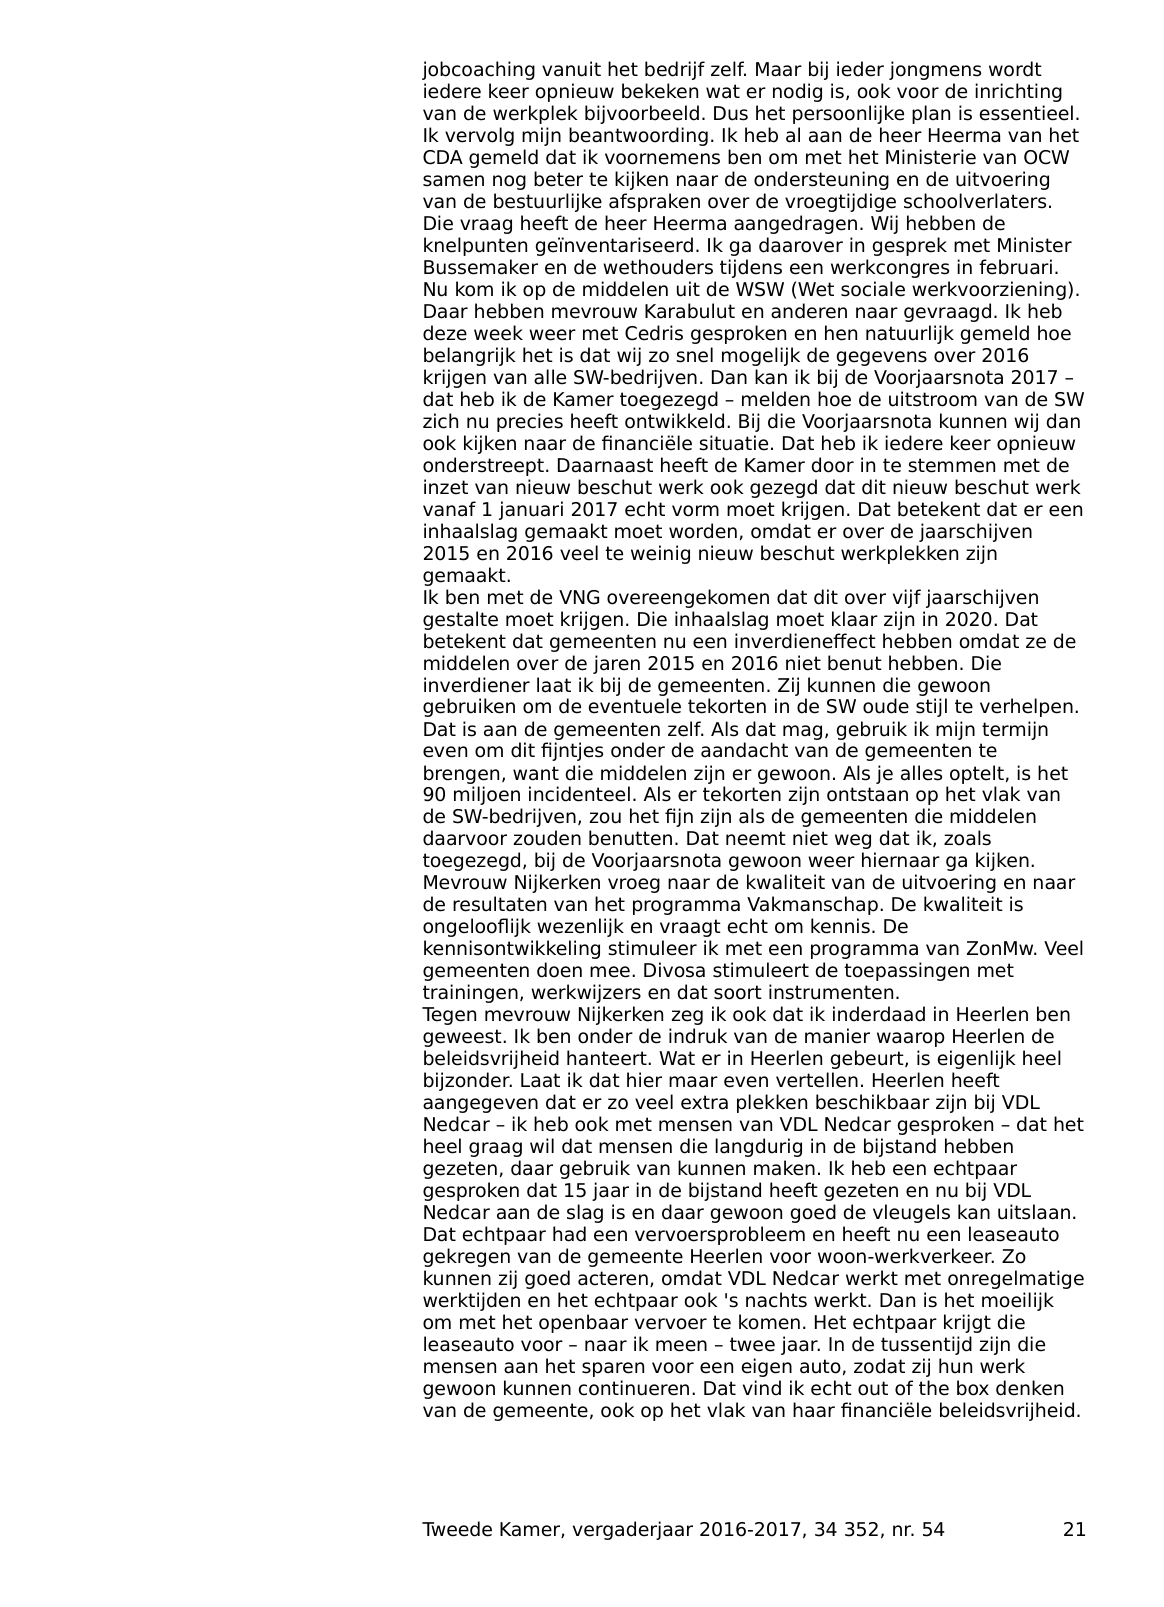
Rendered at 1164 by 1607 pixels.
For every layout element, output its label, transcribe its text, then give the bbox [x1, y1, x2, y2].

text Mevrouw Nijkerken vroeg naar de kwaliteit van de uitvoering en naar de resultaten van het programma Vakmanschap. De kwaliteit is ongelooflijk wezenlijk en vraagt echt om kennis. De kennisontwikkeling stimuleer ik met een programma van ZonMw. Veel gemeenten doen mee. Divosa stimuleert de toepassingen met trainingen, werkwijzers en dat soort instrumenten. [422, 872, 1087, 1004]
text Ik ben met de VNG overeengekomen dat dit over vijf jaarschijven gestalte moet krijgen. Die inhaalslag moet klaar zijn in 2020. Dat betekent dat gemeenten nu een inverdieneffect hebben omdat ze de middelen over de jaren 2015 en 2016 niet benut hebben. Die inverdiener laat ik bij de gemeenten. Zij kunnen die gewoon gebruiken om de eventuele tekorten in de SW oude stijl te verhelpen. Dat is aan de gemeenten zelf. Als dat mag, gebruik ik mijn termijn even om dit fijntjes onder de aandacht van de gemeenten te brengen, want die middelen zijn er gewoon. Als je alles optelt, is het 90 miljoen incidenteel. Als er tekorten zijn ontstaan op het vlak van de SW-bedrijven, zou het fijn zijn als de gemeenten die middelen daarvoor zouden benutten. Dat neemt niet weg dat ik, zoals toegezegd, bij de Voorjaarsnota gewoon weer hiernaar ga kijken. [422, 587, 1087, 872]
text Ik vervolg mijn beantwoording. Ik heb al aan de heer Heerma van het CDA gemeld dat ik voornemens ben om met het Ministerie van OCW samen nog beter te kijken naar de ondersteuning en de uitvoering van de bestuurlijke afspraken over de vroegtijdige schoolverlaters. Die vraag heeft de heer Heerma aangedragen. Wij hebben de knelpunten geïnventariseerd. Ik ga daarover in gesprek met Minister Bussemaker en de wethouders tijdens een werkcongres in februari. [422, 125, 1087, 279]
text Tegen mevrouw Nijkerken zeg ik ook dat ik inderdaad in Heerlen ben geweest. Ik ben onder de indruk van de manier waarop Heerlen de beleidsvrijheid hanteert. Wat er in Heerlen gebeurt, is eigenlijk heel bijzonder. Laat ik dat hier maar even vertellen. Heerlen heeft aangegeven dat er zo veel extra plekken beschikbaar zijn bij VDL Nedcar – ik heb ook met mensen van VDL Nedcar gesproken – dat het heel graag wil dat mensen die langdurig in de bijstand hebben gezeten, daar gebruik van kunnen maken. Ik heb een echtpaar gesproken dat 15 jaar in de bijstand heeft gezeten en nu bij VDL Nedcar aan de slag is en daar gewoon goed de vleugels kan uitslaan. Dat echtpaar had een vervoersprobleem en heeft nu een leaseauto gekregen van de gemeente Heerlen voor woon-werkverkeer. Zo kunnen zij goed acteren, omdat VDL Nedcar werkt met onregelmatige werktijden en het echtpaar ook 's nachts werkt. Dan is het moeilijk om met het openbaar vervoer te komen. Het echtpaar krijgt die leaseauto voor – naar ik meen – twee jaar. In de tussentijd zijn die mensen aan het sparen voor een eigen auto, zodat zij hun werk gewoon kunnen continueren. Dat vind ik echt out of the box denken van de gemeente, ook op het vlak van haar financiële beleidsvrijheid. [422, 1004, 1087, 1422]
text Nu kom ik op de middelen uit de WSW (Wet sociale werkvoorziening). Daar hebben mevrouw Karabulut en anderen naar gevraagd. Ik heb deze week weer met Cedris gesproken en hen natuurlijk gemeld hoe belangrijk het is dat wij zo snel mogelijk de gegevens over 2016 krijgen van alle SW-bedrijven. Dan kan ik bij de Voorjaarsnota 2017 – dat heb ik de Kamer toegezegd – melden hoe de uitstroom van de SW zich nu precies heeft ontwikkeld. Bij die Voorjaarsnota kunnen wij dan ook kijken naar de financiële situatie. Dat heb ik iedere keer opnieuw onderstreept. Daarnaast heeft de Kamer door in te stemmen met de inzet van nieuw beschut werk ook gezegd dat dit nieuw beschut werk vanaf 1 januari 2017 echt vorm moet krijgen. Dat betekent dat er een inhaalslag gemaakt moet worden, omdat er over de jaarschijven 2015 en 2016 veel te weinig nieuw beschut werkplekken zijn gemaakt. [422, 279, 1087, 587]
text jobcoaching vanuit het bedrijf zelf. Maar bij ieder jongmens wordt iedere keer opnieuw bekeken wat er nodig is, ook voor de inrichting van de werkplek bijvoorbeeld. Dus het persoonlijke plan is essentieel. [422, 59, 1087, 125]
